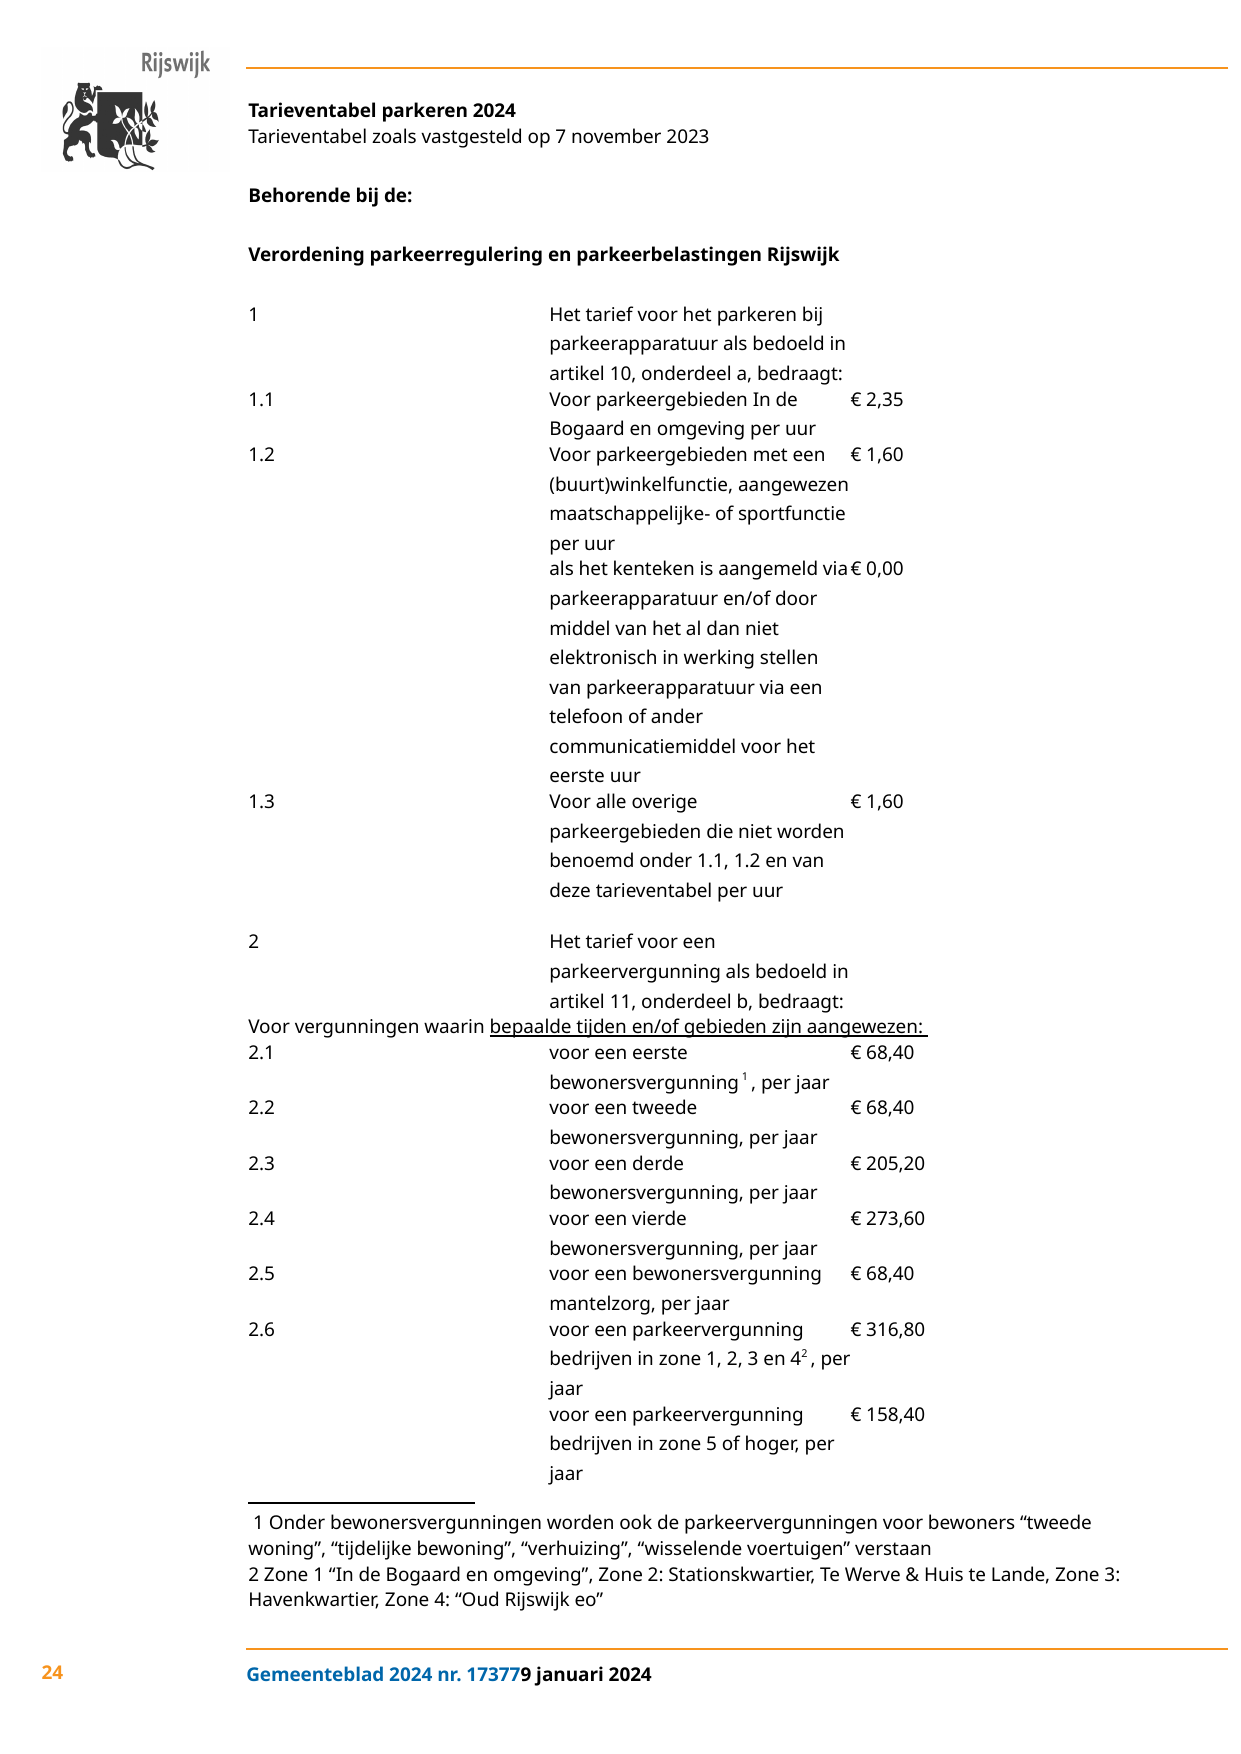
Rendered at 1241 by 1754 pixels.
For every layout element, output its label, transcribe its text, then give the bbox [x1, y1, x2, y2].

table_cell € 273,60 [850, 1205, 1152, 1261]
table_cell [850, 903, 1152, 929]
table_cell 2.6 [248, 1316, 549, 1401]
table_cell [850, 929, 1152, 1013]
table_cell € 0,00 [850, 556, 1152, 788]
text Behorende bij de: [248, 182, 1152, 208]
text Tarieventabel parkeren 2024 [248, 95, 1152, 123]
text Verordening parkeerregulering en parkeerbelastingen Rijswijk [248, 242, 1152, 267]
table_cell € 1,60 [850, 789, 1152, 903]
table_cell Het tarief voor een parkeervergunning als bedoeld in artikel 11, onderdeel b, bedraagt: [549, 929, 850, 1013]
table_cell Voor parkeergebieden In de Bogaard en omgeving per uur [549, 386, 850, 441]
table_header [850, 301, 1152, 386]
table_cell € 205,20 [850, 1150, 1152, 1205]
table_cell voor een derde bewonersvergunning, per jaar [549, 1150, 850, 1205]
table_cell € 2,35 [850, 386, 1152, 441]
table_cell [549, 903, 850, 929]
table_cell Voor parkeergebieden met een (buurt)winkelfunctie, aangewezen maatschappelijke- of sportfunctie per uur [549, 441, 850, 556]
table_cell 2.3 [248, 1150, 549, 1205]
table_cell 2.5 [248, 1261, 549, 1316]
table_cell 2.4 [248, 1205, 549, 1261]
table_cell € 316,80 [850, 1316, 1152, 1401]
table_cell voor een eerste bewonersvergunning, per jaar [549, 1039, 850, 1094]
table_cell € 68,40 [850, 1039, 1152, 1094]
table_cell 2.2 [248, 1095, 549, 1150]
table_cell [248, 1401, 549, 1486]
table_cell voor een vierde bewonersvergunning, per jaar [549, 1205, 850, 1261]
table_cell 2.1 [248, 1039, 549, 1094]
table_cell [248, 903, 549, 929]
table_cell [248, 556, 549, 788]
table_cell 1.3 [248, 789, 549, 903]
table_cell € 68,40 [850, 1261, 1152, 1316]
table_cell € 158,40 [850, 1401, 1152, 1486]
table_cell 1.2 [248, 441, 549, 556]
table_cell € 1,60 [850, 441, 1152, 556]
table_cell voor een parkeervergunning bedrijven in zone 5 of hoger, per jaar [549, 1401, 850, 1486]
table_cell voor een bewonersvergunning mantelzorg, per jaar [549, 1261, 850, 1316]
text Tarieventabel zoals vastgesteld op 7 november 2023 [248, 123, 1152, 149]
table_header 1 [248, 301, 549, 386]
table_cell als het kenteken is aangemeld via parkeerapparatuur en/of door middel van het al dan niet elektronisch in werking stellen van parkeerapparatuur via een telefoon of ander communicatiemiddel voor het eerste uur [549, 556, 850, 788]
table_cell Voor vergunningen waarin bepaalde tijden en/of gebieden zijn aangewezen: [248, 1014, 1152, 1039]
table_cell voor een tweede bewonersvergunning, per jaar [549, 1095, 850, 1150]
table_cell € 68,40 [850, 1095, 1152, 1150]
table_cell 2 [248, 929, 549, 1013]
table_cell Voor alle overige parkeergebieden die niet worden benoemd onder 1.1, 1.2 en van deze tarieventabel per uur [549, 789, 850, 903]
table_header Het tarief voor het parkeren bij parkeerapparatuur als bedoeld in artikel 10, onderdeel a, bedraagt: [549, 301, 850, 386]
table_cell voor een parkeervergunning bedrijven in zone 1, 2, 3 en 4, per jaar [549, 1316, 850, 1401]
picture [41, 47, 231, 172]
table_cell 1.1 [248, 386, 549, 441]
